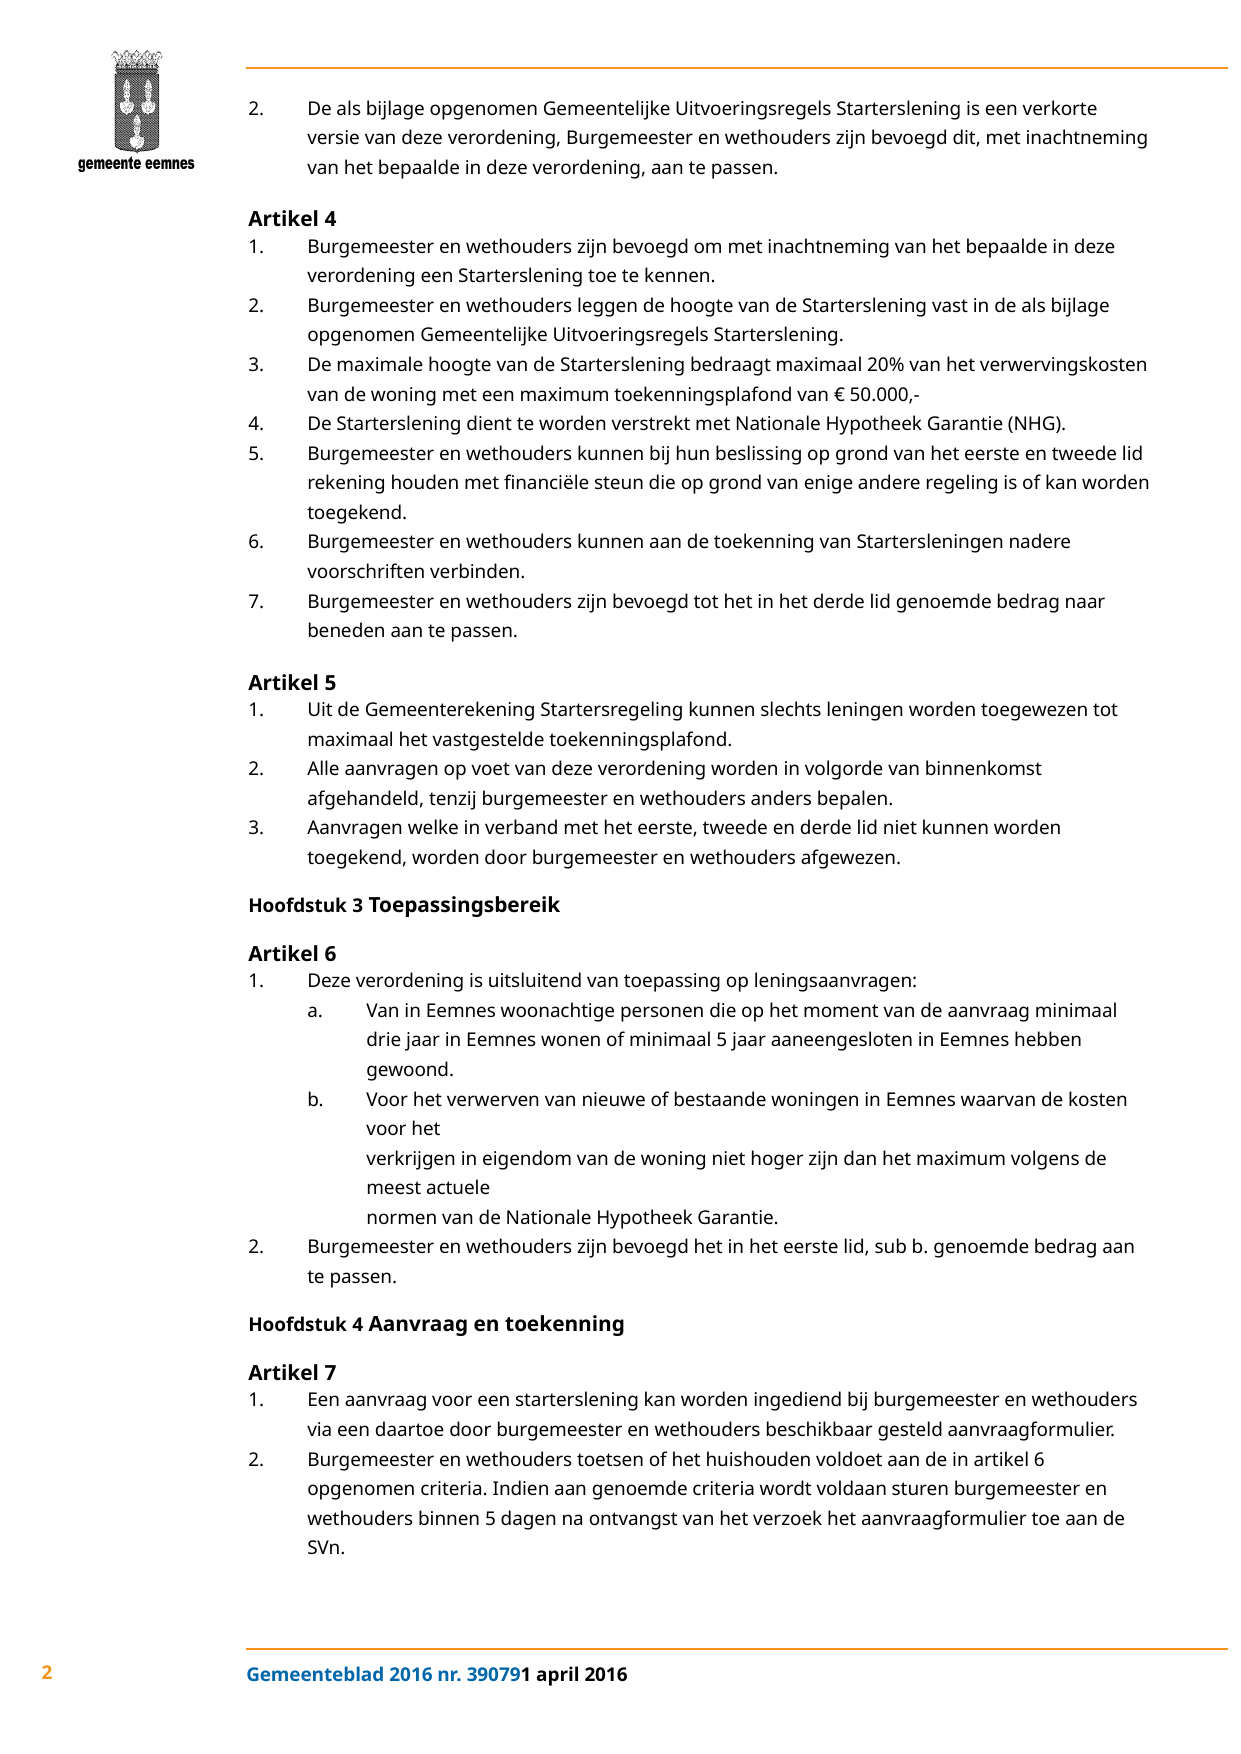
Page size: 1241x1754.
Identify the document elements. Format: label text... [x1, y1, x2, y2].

list verkrijgen in eigendom van de woning niet hoger zijn dan het maximum volgens de meest actuele [307, 1145, 1152, 1200]
list Alle aanvragen op voet van deze verordening worden in volgorde van binnenkomst afgehandeld, tenzij burgemeester en wethouders anders bepalen. [248, 755, 1152, 811]
text Hoofdstuk 4 Aanvraag en toekenning [248, 1309, 1152, 1337]
text Hoofdstuk 3 Toepassingsbereik [248, 890, 1152, 918]
list Burgemeester en wethouders toetsen of het huishouden voldoet aan de in artikel 6 opgenomen criteria. Indien aan genoemde criteria wordt voldaan sturen burgemeester en wethouders binnen 5 dagen na ontvangst van het verzoek het aanvraagformulier toe aan de SVn. [248, 1446, 1152, 1560]
text Artikel 5 [248, 668, 1152, 696]
list Burgemeester en wethouders leggen de hoogte van de Starterslening vast in de als bijlage opgenomen Gemeentelijke Uitvoeringsregels Starterslening. [248, 292, 1152, 347]
text Artikel 4 [248, 204, 1152, 233]
list De Starterslening dient te worden verstrekt met Nationale Hypotheek Garantie (NHG). [248, 410, 1152, 436]
text Artikel 6 [248, 939, 1152, 967]
list Burgemeester en wethouders zijn bevoegd tot het in het derde lid genoemde bedrag naar beneden aan te passen. [248, 588, 1152, 643]
list Aanvragen welke in verband met het eerste, tweede en derde lid niet kunnen worden toegekend, worden door burgemeester en wethouders afgewezen. [248, 814, 1152, 870]
list Deze verordening is uitsluitend van toepassing op leningsaanvragen: [248, 967, 1152, 993]
picture [41, 47, 231, 172]
list Burgemeester en wethouders zijn bevoegd om met inachtneming van het bepaalde in deze verordening een Starterslening toe te kennen. [248, 233, 1152, 288]
list De maximale hoogte van de Starterslening bedraagt maximaal 20% van het verwervingskosten van de woning met een maximum toekenningsplafond van € 50.000,- [248, 351, 1152, 406]
list Van in Eemnes woonachtige personen die op het moment van de aanvraag minimaal drie jaar in Eemnes wonen of minimaal 5 jaar aaneengesloten in Eemnes hebben gewoond. [307, 997, 1152, 1082]
list Uit de Gemeenterekening Startersregeling kunnen slechts leningen worden toegewezen tot maximaal het vastgestelde toekenningsplafond. [248, 696, 1152, 752]
list normen van de Nationale Hypotheek Garantie. [307, 1204, 1152, 1230]
list Burgemeester en wethouders kunnen aan de toekenning van Startersleningen nadere voorschriften verbinden. [248, 529, 1152, 584]
list Burgemeester en wethouders zijn bevoegd het in het eerste lid, sub b. genoemde bedrag aan te passen. [248, 1234, 1152, 1289]
text Artikel 7 [248, 1358, 1152, 1387]
list Burgemeester en wethouders kunnen bij hun beslissing op grond van het eerste en tweede lid rekening houden met financiële steun die op grond van enige andere regeling is of kan worden toegekend. [248, 440, 1152, 525]
list Een aanvraag voor een starterslening kan worden ingediend bij burgemeester en wethouders via een daartoe door burgemeester en wethouders beschikbaar gesteld aanvraagformulier. [248, 1387, 1152, 1442]
list De als bijlage opgenomen Gemeentelijke Uitvoeringsregels Starterslening is een verkorte versie van deze verordening, Burgemeester en wethouders zijn bevoegd dit, met inachtneming van het bepaalde in deze verordening, aan te passen. [248, 95, 1152, 180]
list Voor het verwerven van nieuwe of bestaande woningen in Eemnes waarvan de kosten voor het [307, 1086, 1152, 1141]
